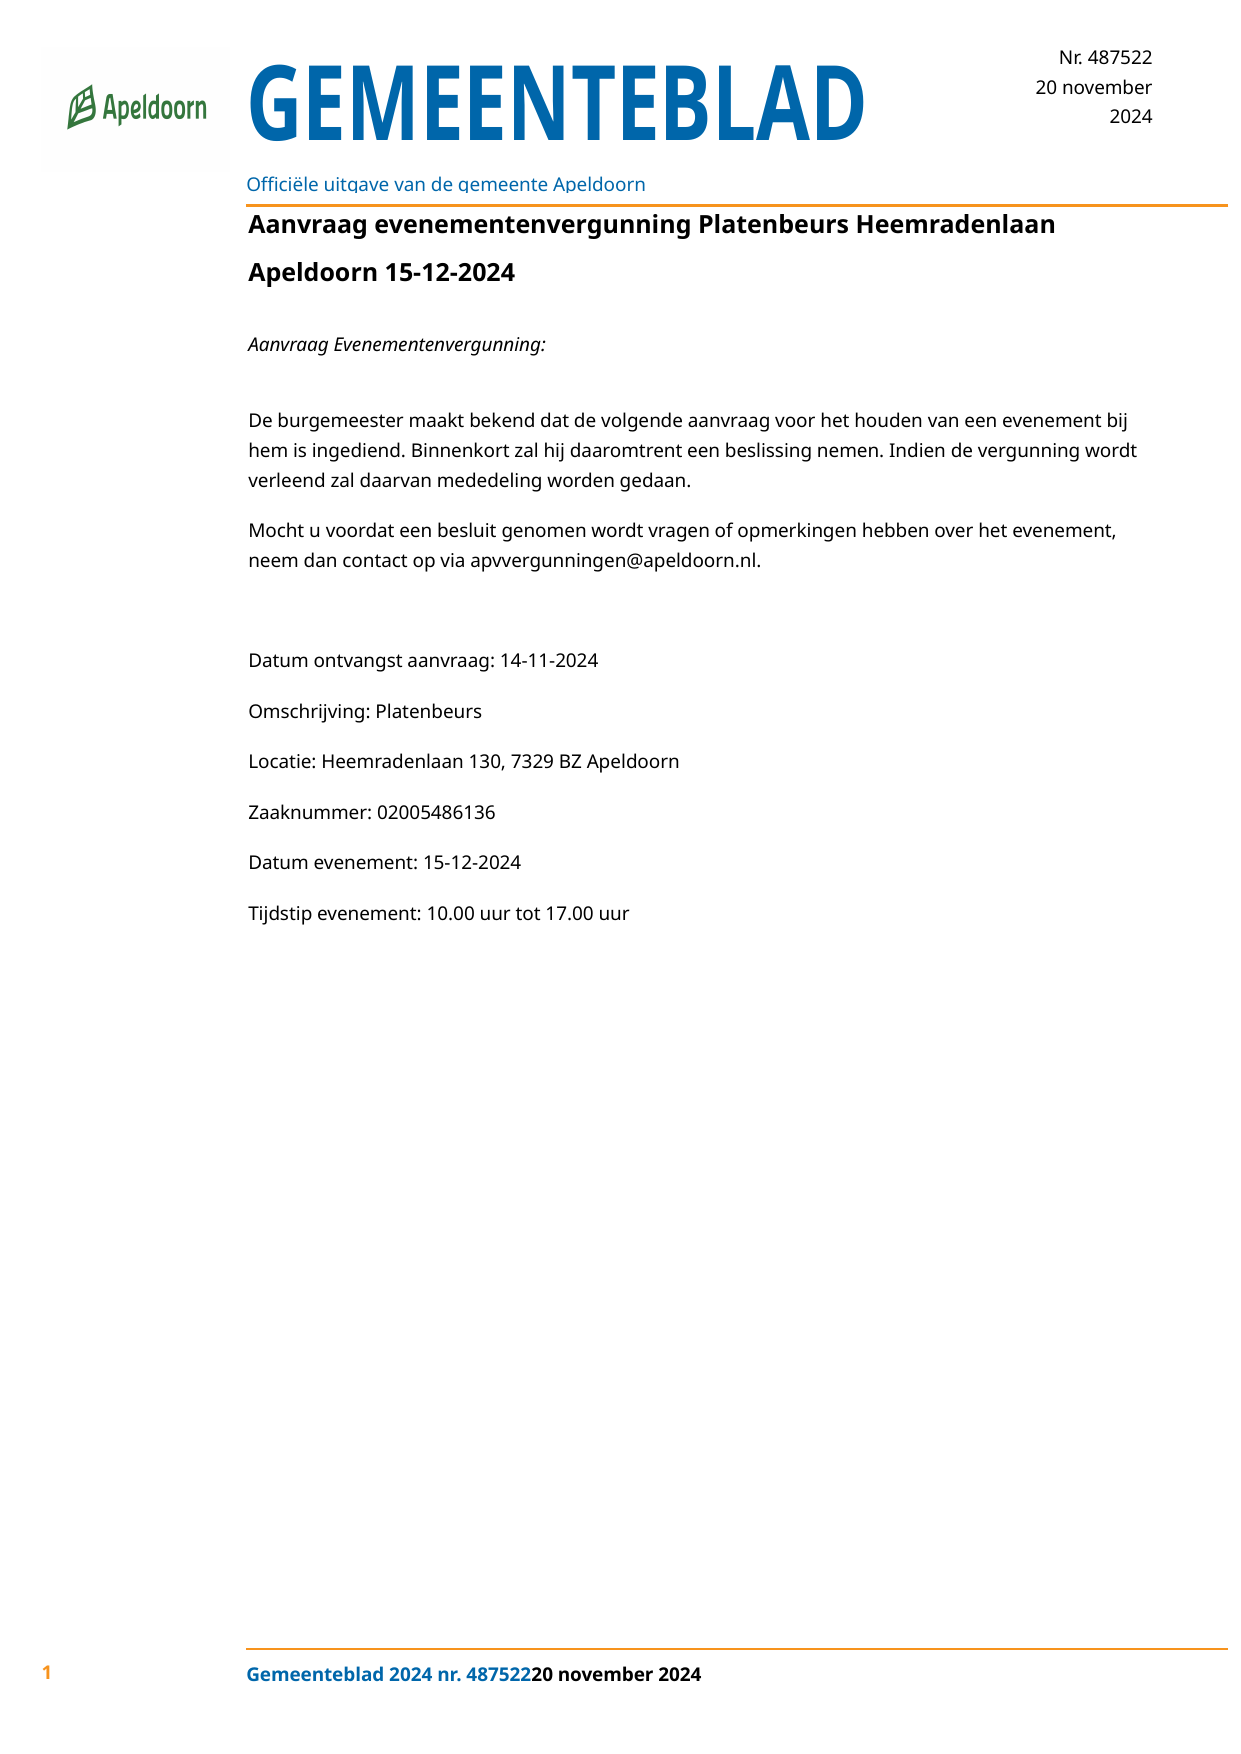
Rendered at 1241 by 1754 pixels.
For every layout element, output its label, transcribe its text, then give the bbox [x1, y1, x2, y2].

text Zaaknummer: 02005486136 [248, 799, 1152, 824]
text Locatie: Heemradenlaan 130, 7329 BZ Apeldoorn [248, 748, 1152, 774]
text Omschrijving: Platenbeurs [248, 698, 1152, 724]
text Tijdstip evenement: 10.00 uur tot 17.00 uur [248, 900, 1152, 925]
picture [41, 47, 231, 172]
text Aanvraag evenementenvergunning Platenbeurs Heemradenlaan Apeldoorn 15-12-2024 [248, 207, 1152, 288]
text Aanvraag Evenementenvergunning: [248, 331, 1152, 357]
text De burgemeester maakt bekend dat de volgende aanvraag voor het houden van een evenement bij hem is ingediend. Binnenkort zal hij daaromtrent een beslissing nemen. Indien de vergunning wordt verleend zal daarvan mededeling worden gedaan. [248, 408, 1152, 492]
text Datum ontvangst aanvraag: 14-11-2024 [248, 648, 1152, 673]
text Mocht u voordat een besluit genomen wordt vragen of opmerkingen hebben over het evenement, neem dan contact op via apvvergunningen@apeldoorn.nl. [248, 517, 1152, 572]
text Datum evenement: 15-12-2024 [248, 849, 1152, 875]
